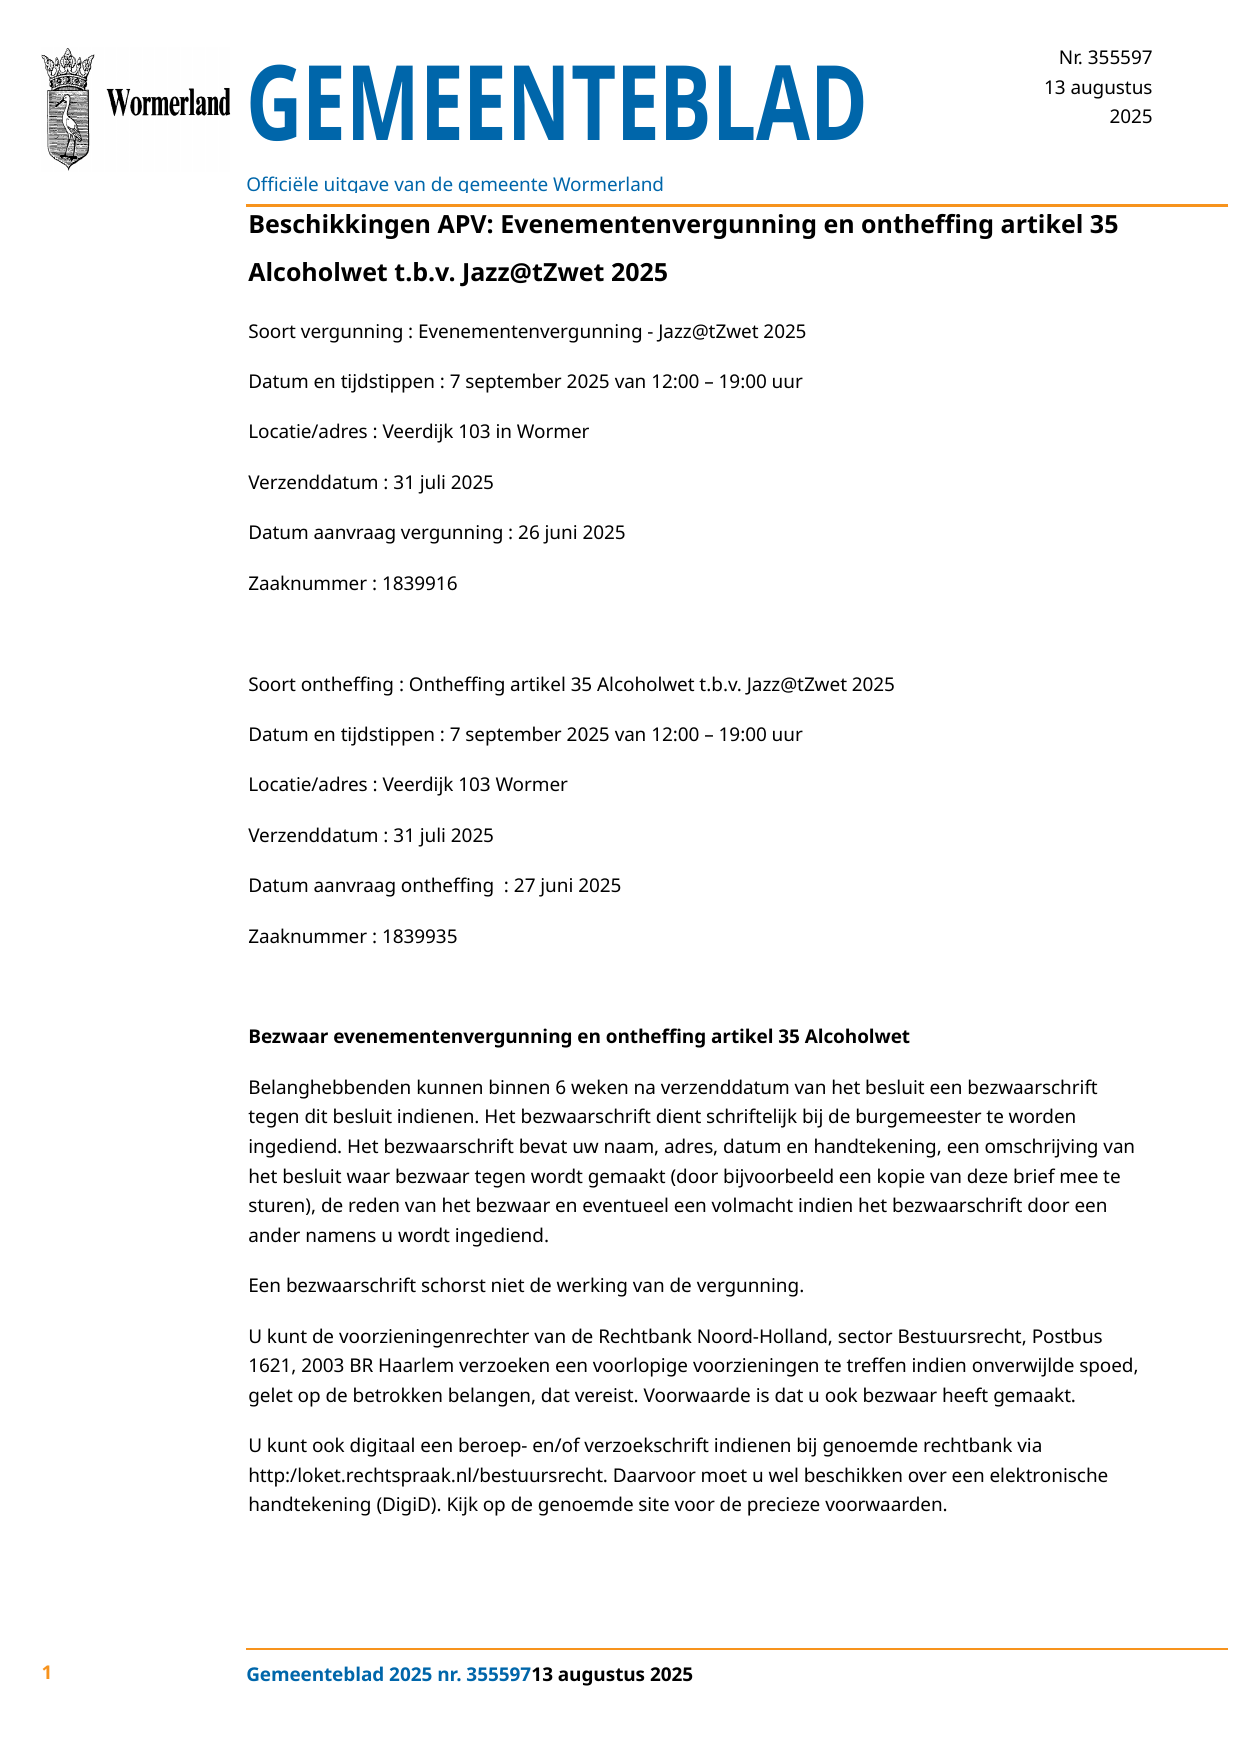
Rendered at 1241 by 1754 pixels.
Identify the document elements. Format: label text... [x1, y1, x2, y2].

text Belanghebbenden kunnen binnen 6 weken na verzenddatum van het besluit een bezwaarschrift tegen dit besluit indienen. Het bezwaarschrift dient schriftelijk bij de burgemeester te worden ingediend. Het bezwaarschrift bevat uw naam, adres, datum en handtekening, een omschrijving van het besluit waar bezwaar tegen wordt gemaakt (door bijvoorbeeld een kopie van deze brief mee te sturen), de reden van het bezwaar en eventueel een volmacht indien het bezwaarschrift door een ander namens u wordt ingediend. [248, 1074, 1152, 1248]
text Locatie/adres : Veerdijk 103 in Wormer [248, 419, 1152, 444]
text Zaaknummer : 1839935 [248, 923, 1152, 949]
text U kunt de voorzieningenrechter van de Rechtbank Noord-Holland, sector Bestuursrecht, Postbus 1621, 2003 BR Haarlem verzoeken een voorlopige voorzieningen te treffen indien onverwijlde spoed, gelet op de betrokken belangen, dat vereist. Voorwaarde is dat u ook bezwaar heeft gemaakt. [248, 1323, 1152, 1408]
text Bezwaar evenementenvergunning en ontheffing artikel 35 Alcoholwet [248, 1024, 1152, 1049]
text Soort vergunning : Evenementenvergunning - Jazz@tZwet 2025 [248, 318, 1152, 344]
text Datum aanvraag ontheffing : 27 juni 2025 [248, 872, 1152, 898]
text Datum en tijdstippen : 7 september 2025 van 12:00 – 19:00 uur [248, 721, 1152, 747]
text Soort ontheffing : Ontheffing artikel 35 Alcoholwet t.b.v. Jazz@tZwet 2025 [248, 671, 1152, 697]
text U kunt ook digitaal een beroep- en/of verzoekschrift indienen bij genoemde rechtbank via http:/loket.rechtspraak.nl/bestuursrecht. Daarvoor moet u wel beschikken over een elektronische handtekening (DigiD). Kijk op de genoemde site voor de precieze voorwaarden. [248, 1432, 1152, 1517]
text Locatie/adres : Veerdijk 103 Wormer [248, 772, 1152, 797]
text Beschikkingen APV: Evenementenvergunning en ontheffing artikel 35 Alcoholwet t.b.v. Jazz@tZwet 2025 [248, 207, 1152, 288]
picture [41, 47, 231, 172]
text Verzenddatum : 31 juli 2025 [248, 822, 1152, 848]
text Datum en tijdstippen : 7 september 2025 van 12:00 – 19:00 uur [248, 368, 1152, 394]
text Verzenddatum : 31 juli 2025 [248, 469, 1152, 495]
text Zaaknummer : 1839916 [248, 570, 1152, 596]
text Datum aanvraag vergunning : 26 juni 2025 [248, 519, 1152, 545]
text Een bezwaarschrift schorst niet de werking van de vergunning. [248, 1272, 1152, 1298]
